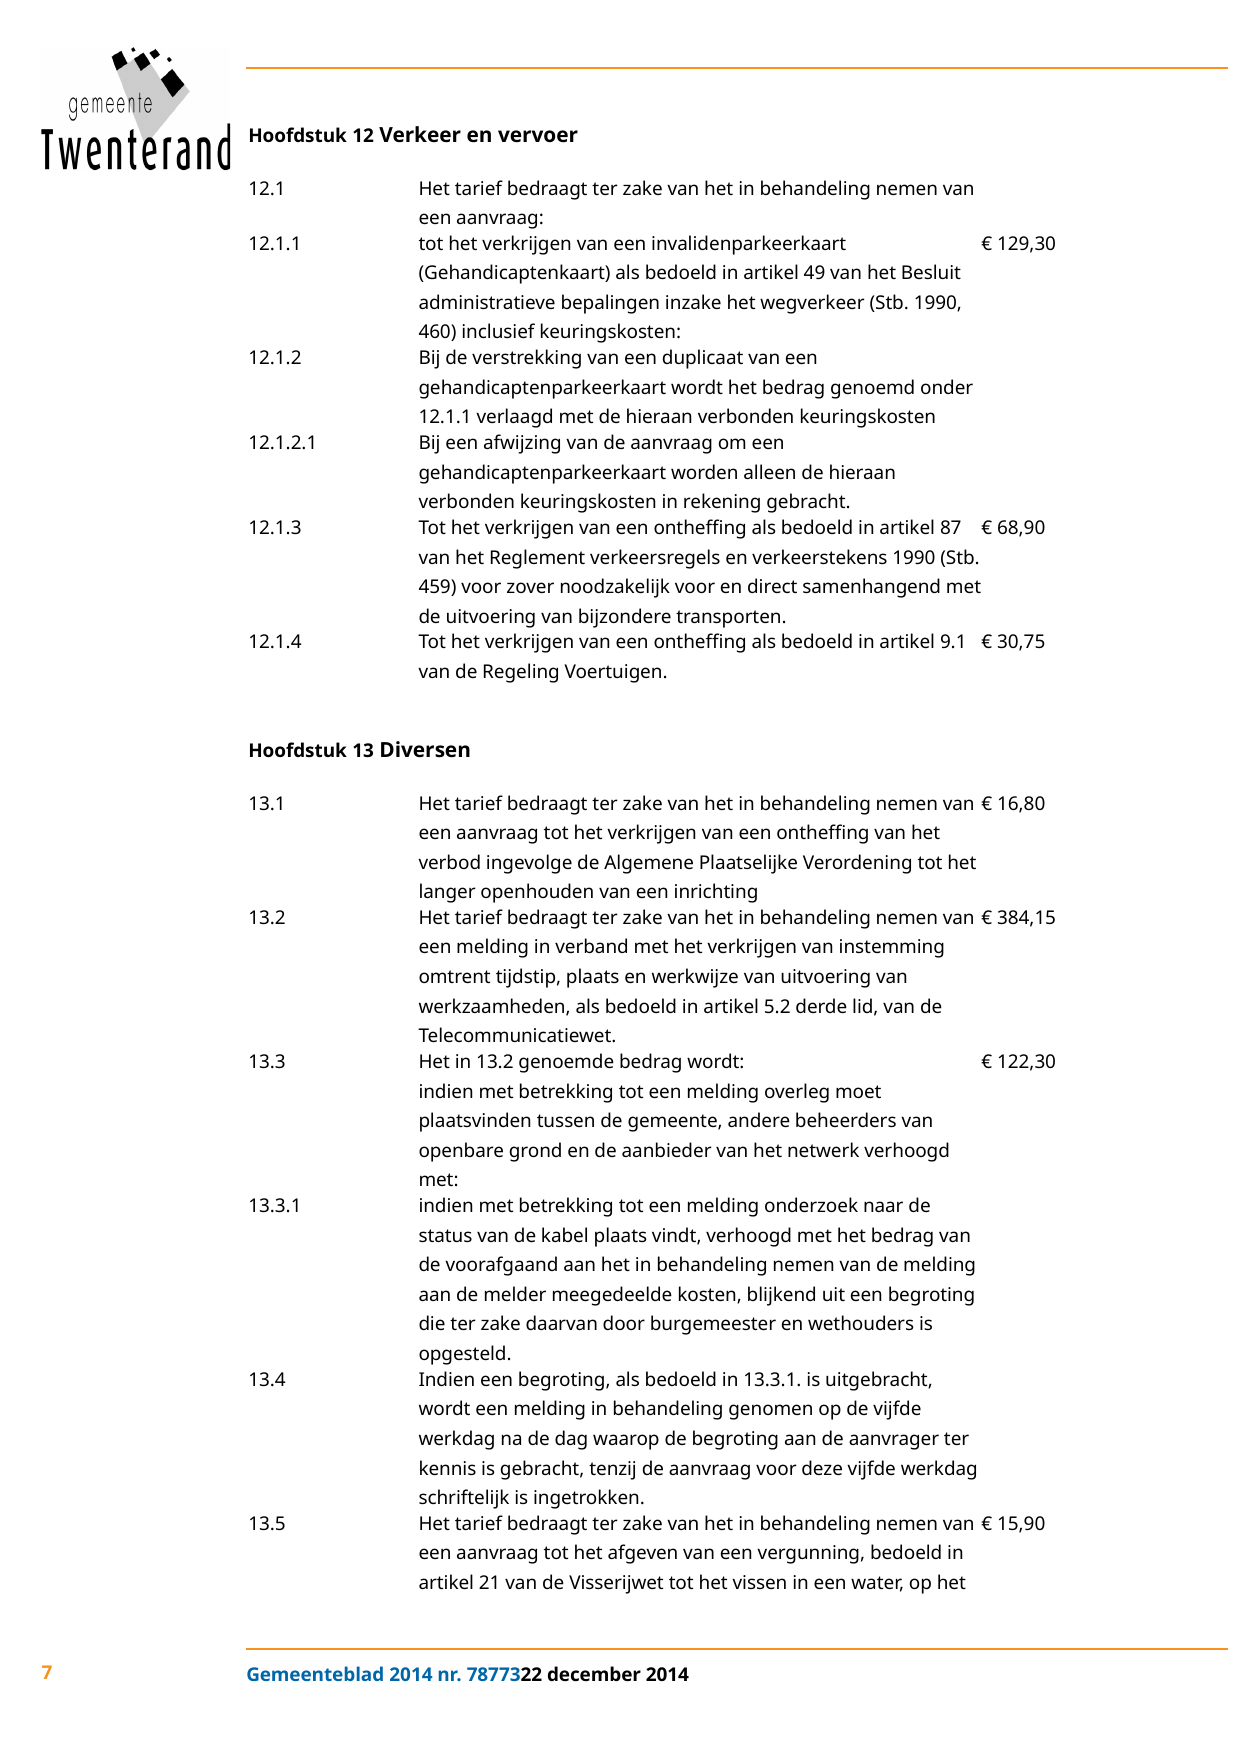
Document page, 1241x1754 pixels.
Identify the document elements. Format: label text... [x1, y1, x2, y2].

table_cell € 129,30 [981, 230, 1152, 344]
table_cell € 122,30 [981, 1048, 1152, 1192]
table_cell Tot het verkrijgen van een ontheffing als bedoeld in artikel 87 van het Reglement verkeersregels en verkeerstekens 1990 (Stb. 459) voor zover noodzakelijk voor en direct samenhangend met de uitvoering van bijzondere transporten. [418, 514, 981, 629]
table_cell 12.1.4 [248, 629, 418, 684]
text Hoofdstuk 12 Verkeer en vervoer [248, 121, 1152, 149]
table_cell [981, 345, 1152, 429]
table_cell € 68,90 [981, 514, 1152, 629]
table_cell Het tarief bedraagt ter zake van het in behandeling nemen van een aanvraag tot het afgeven van een vergunning, bedoeld in artikel 21 van de Visserijwet tot het vissen in een water, op het [418, 1510, 981, 1595]
table_header 12.1 [248, 175, 418, 230]
table_cell Het tarief bedraagt ter zake van het in behandeling nemen van een melding in verband met het verkrijgen van instemming omtrent tijdstip, plaats en werkwijze van uitvoering van werkzaamheden, als bedoeld in artikel 5.2 derde lid, van de Telecommunicatiewet. [418, 904, 981, 1048]
table_cell Het in 13.2 genoemde bedrag wordt: indien met betrekking tot een melding overleg moet plaatsvinden tussen de gemeente, andere beheerders van openbare grond en de aanbieder van het netwerk verhoogd met: [418, 1048, 981, 1192]
table_cell Bij de verstrekking van een duplicaat van een gehandicaptenparkeerkaart wordt het bedrag genoemd onder 12.1.1 verlaagd met de hieraan verbonden keuringskosten [418, 345, 981, 429]
table_cell [981, 1366, 1152, 1510]
table_header [981, 175, 1152, 230]
table_cell 13.3 [248, 1048, 418, 1192]
table_cell 12.1.2.1 [248, 429, 418, 514]
table_cell Tot het verkrijgen van een ontheffing als bedoeld in artikel 9.1 van de Regeling Voertuigen. [418, 629, 981, 684]
table_cell € 30,75 [981, 629, 1152, 684]
table_cell 12.1.2 [248, 345, 418, 429]
table_cell € 384,15 [981, 904, 1152, 1048]
table_cell 12.1.1 [248, 230, 418, 344]
table_cell indien met betrekking tot een melding onderzoek naar de status van de kabel plaats vindt, verhoogd met het bedrag van de voorafgaand aan het in behandeling nemen van de melding aan de melder meegedeelde kosten, blijkend uit een begroting die ter zake daarvan door burgemeester en wethouders is opgesteld. [418, 1192, 981, 1366]
text Hoofdstuk 13 Diversen [248, 736, 1152, 764]
table_header 13.1 [248, 790, 418, 904]
table_cell tot het verkrijgen van een invalidenparkeerkaart (Gehandicaptenkaart) als bedoeld in artikel 49 van het Besluit administratieve bepalingen inzake het wegverkeer (Stb. 1990, 460) inclusief keuringskosten: [418, 230, 981, 344]
table_cell Indien een begroting, als bedoeld in 13.3.1. is uitgebracht, wordt een melding in behandeling genomen op de vijfde werkdag na de dag waarop de begroting aan de aanvrager ter kennis is gebracht, tenzij de aanvraag voor deze vijfde werkdag schriftelijk is ingetrokken. [418, 1366, 981, 1510]
table_cell Bij een afwijzing van de aanvraag om een gehandicaptenparkeerkaart worden alleen de hieraan verbonden keuringskosten in rekening gebracht. [418, 429, 981, 514]
table_header Het tarief bedraagt ter zake van het in behandeling nemen van een aanvraag tot het verkrijgen van een ontheffing van het verbod ingevolge de Algemene Plaatselijke Verordening tot het langer openhouden van een inrichting [418, 790, 981, 904]
table_cell 13.4 [248, 1366, 418, 1510]
table_cell 13.3.1 [248, 1192, 418, 1366]
table_header € 16,80 [981, 790, 1152, 904]
table_cell [981, 429, 1152, 514]
table_header Het tarief bedraagt ter zake van het in behandeling nemen van een aanvraag: [418, 175, 981, 230]
table_cell 13.5 [248, 1510, 418, 1595]
table_cell 12.1.3 [248, 514, 418, 629]
picture [41, 47, 231, 172]
table_cell € 15,90 [981, 1510, 1152, 1595]
table_cell 13.2 [248, 904, 418, 1048]
table_cell [981, 1192, 1152, 1366]
